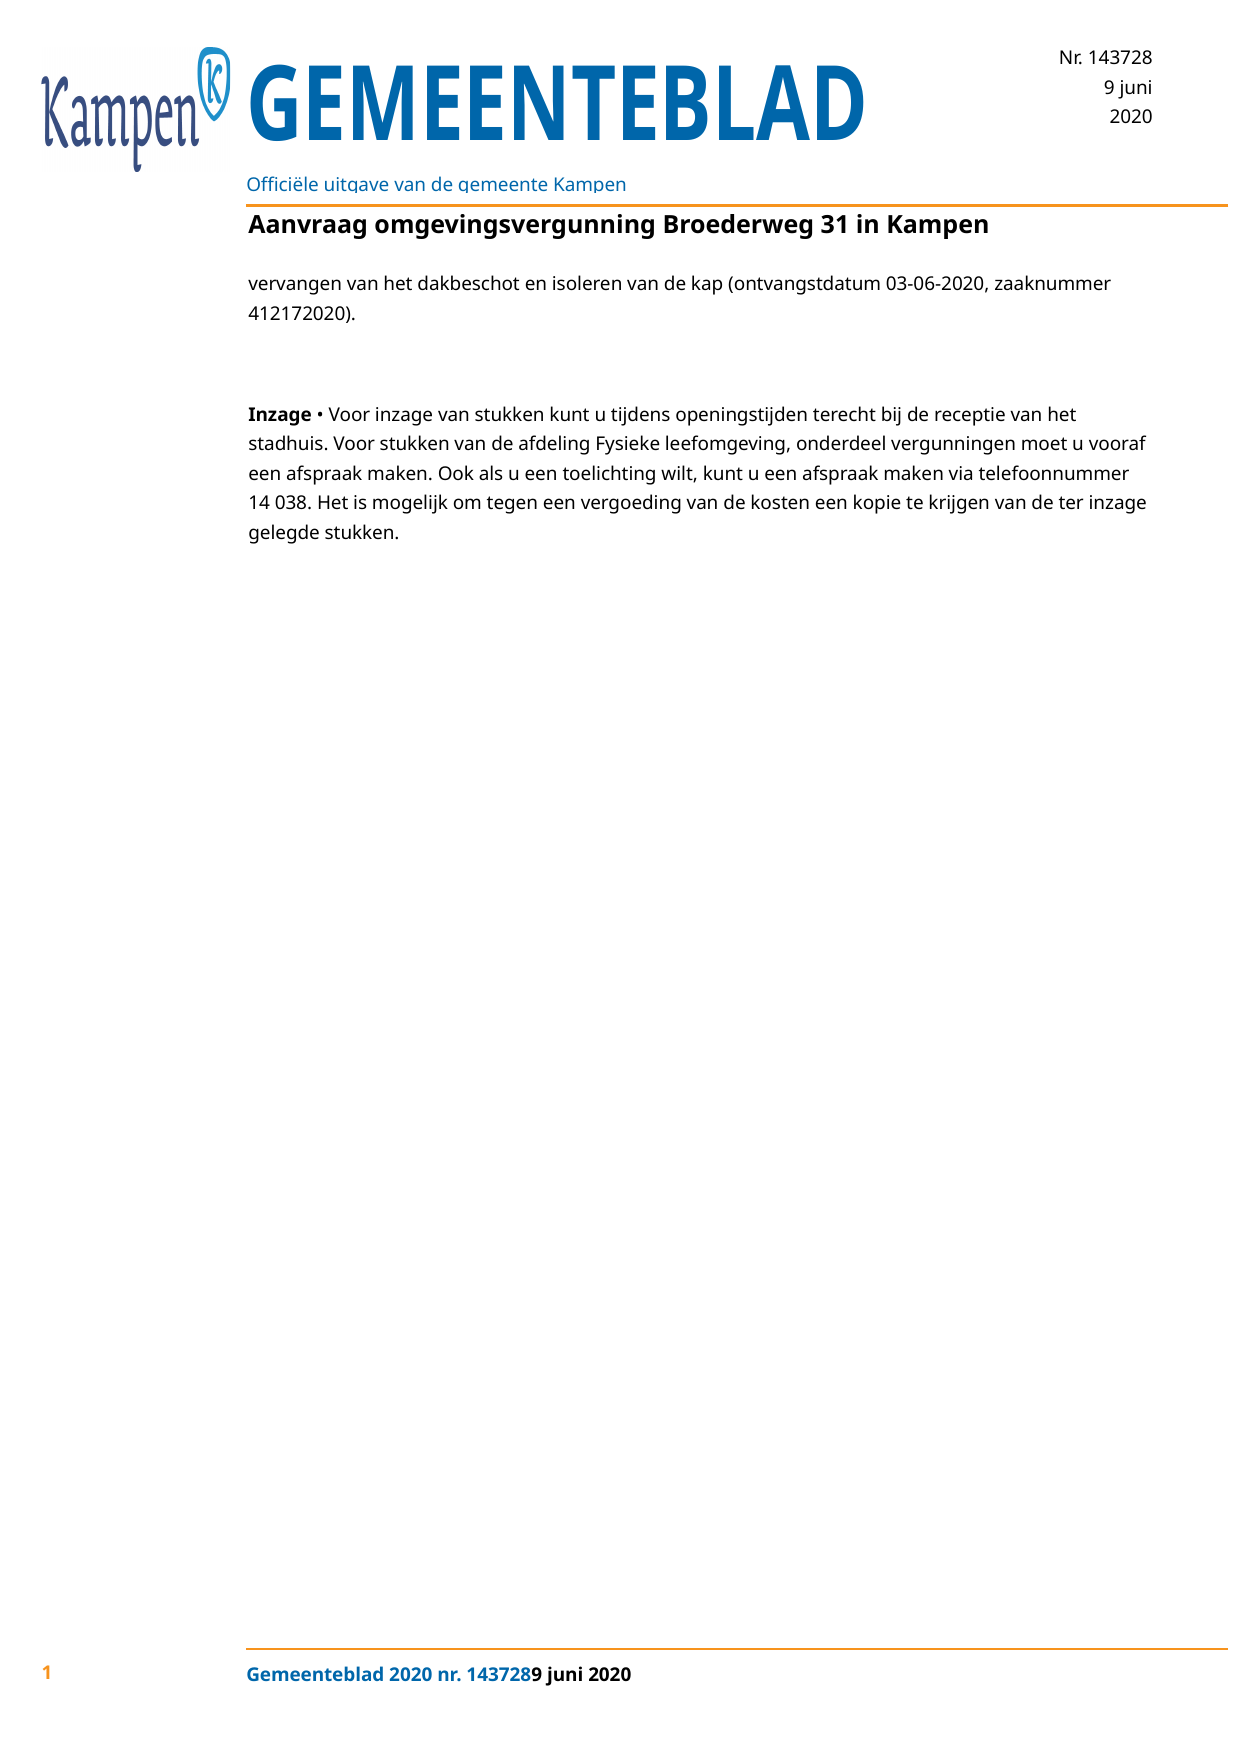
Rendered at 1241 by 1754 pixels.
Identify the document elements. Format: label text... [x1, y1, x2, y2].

text Inzage • Voor inzage van stukken kunt u tijdens openingstijden terecht bij de receptie van het stadhuis. Voor stukken van de afdeling Fysieke leefomgeving, onderdeel vergunningen moet u vooraf een afspraak maken. Ook als u een toelichting wilt, kunt u een afspraak maken via telefoonnummer 14 038. Het is mogelijk om tegen een vergoeding van de kosten een kopie te krijgen van de ter inzage gelegde stukken. [248, 401, 1152, 545]
text vervangen van het dakbeschot en isoleren van de kap (ontvangstdatum 03-06-2020, zaaknummer 412172020). [248, 270, 1152, 326]
text Aanvraag omgevingsvergunning Broederweg 31 in Kampen [248, 207, 1152, 241]
picture [41, 47, 231, 172]
